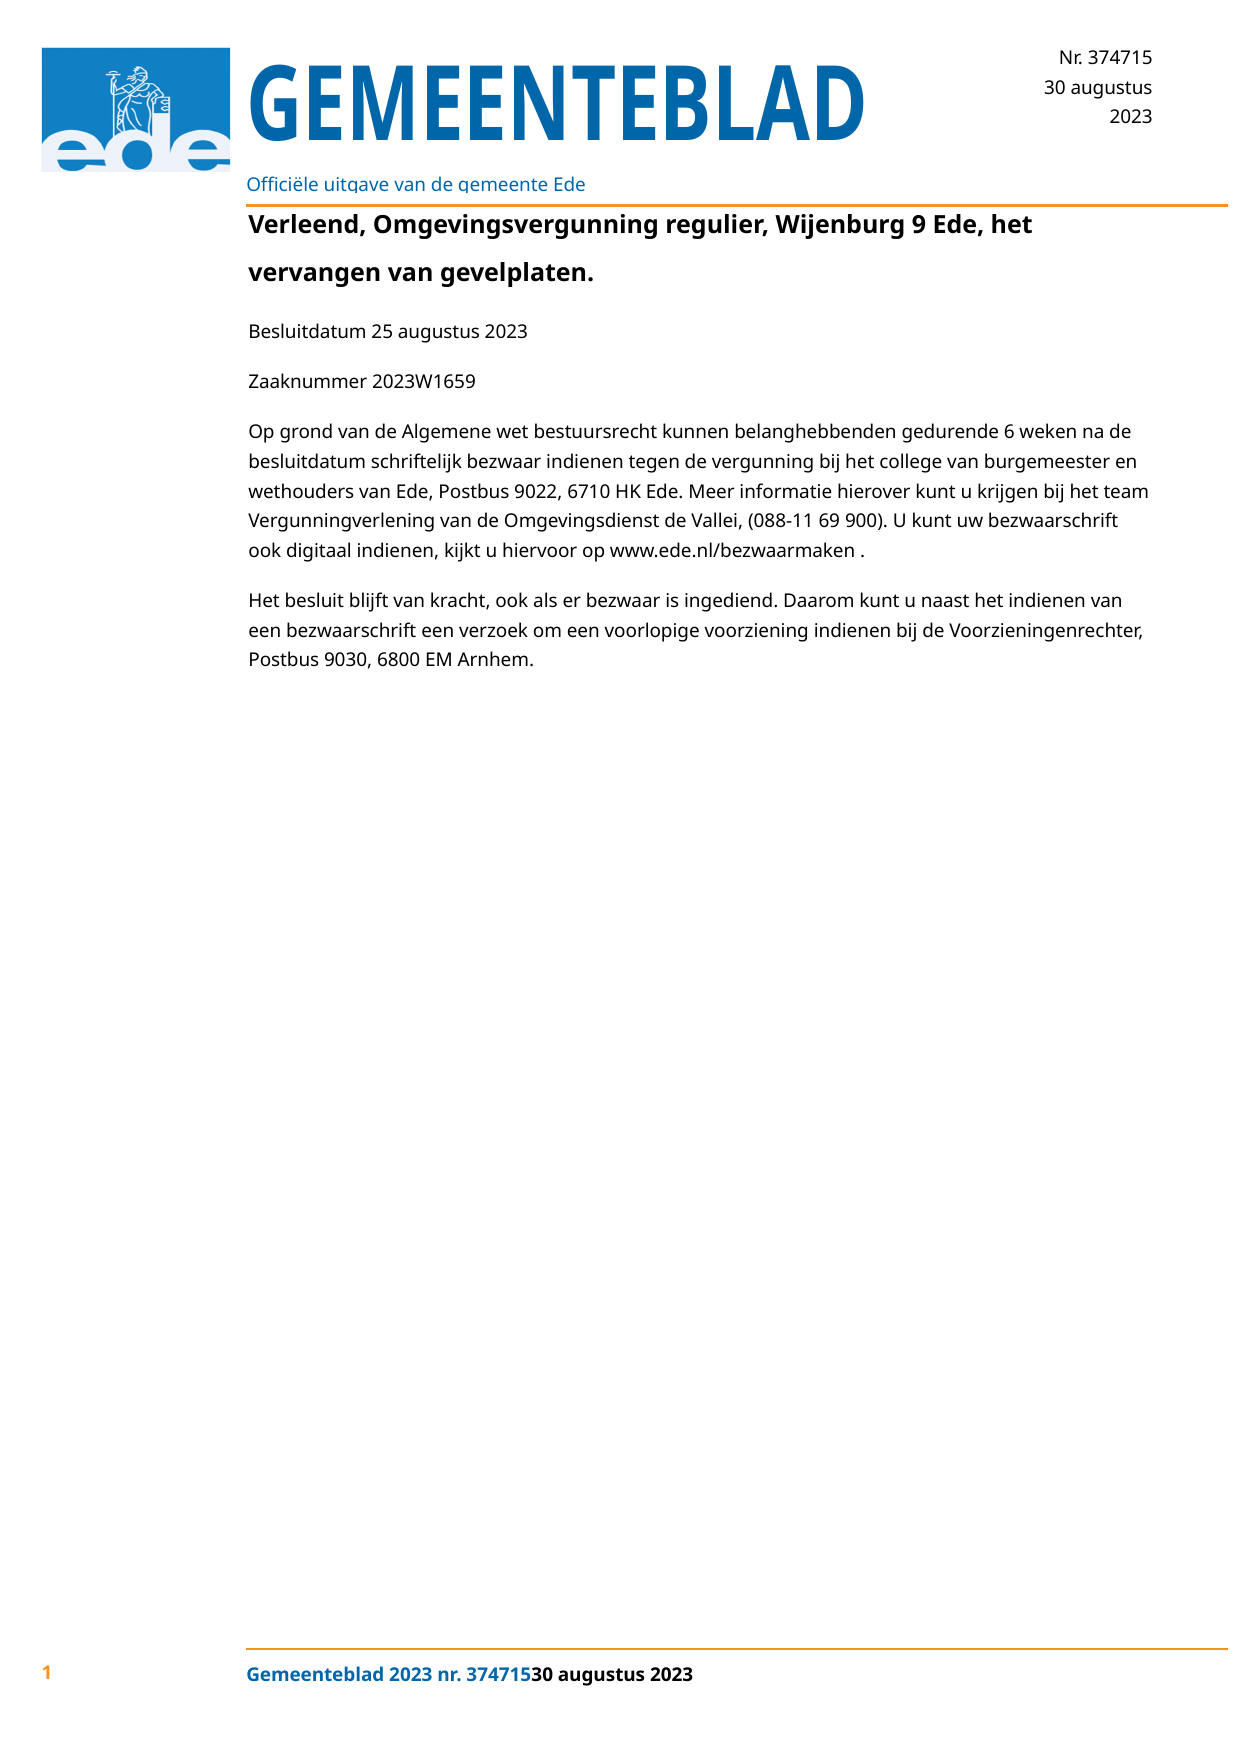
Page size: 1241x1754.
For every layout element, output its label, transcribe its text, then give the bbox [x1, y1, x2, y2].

text Zaaknummer 2023W1659 [248, 368, 1152, 394]
picture [41, 47, 231, 172]
text Besluitdatum 25 augustus 2023 [248, 318, 1152, 344]
text Verleend, Omgevingsvergunning regulier, Wijenburg 9 Ede, het vervangen van gevelplaten. [248, 207, 1152, 288]
text Op grond van de Algemene wet bestuursrecht kunnen belanghebbenden gedurende 6 weken na de besluitdatum schriftelijk bezwaar indienen tegen de vergunning bij het college van burgemeester en wethouders van Ede, Postbus 9022, 6710 HK Ede. Meer informatie hierover kunt u krijgen bij het team Vergunningverlening van de Omgevingsdienst de Vallei, (088-11 69 900). U kunt uw bezwaarschrift ook digitaal indienen, kijkt u hiervoor op www.ede.nl/bezwaarmaken . [248, 419, 1152, 563]
text Het besluit blijft van kracht, ook als er bezwaar is ingediend. Daarom kunt u naast het indienen van een bezwaarschrift een verzoek om een voorlopige voorziening indienen bij de Voorzieningenrechter, Postbus 9030, 6800 EM Arnhem. [248, 587, 1152, 672]
